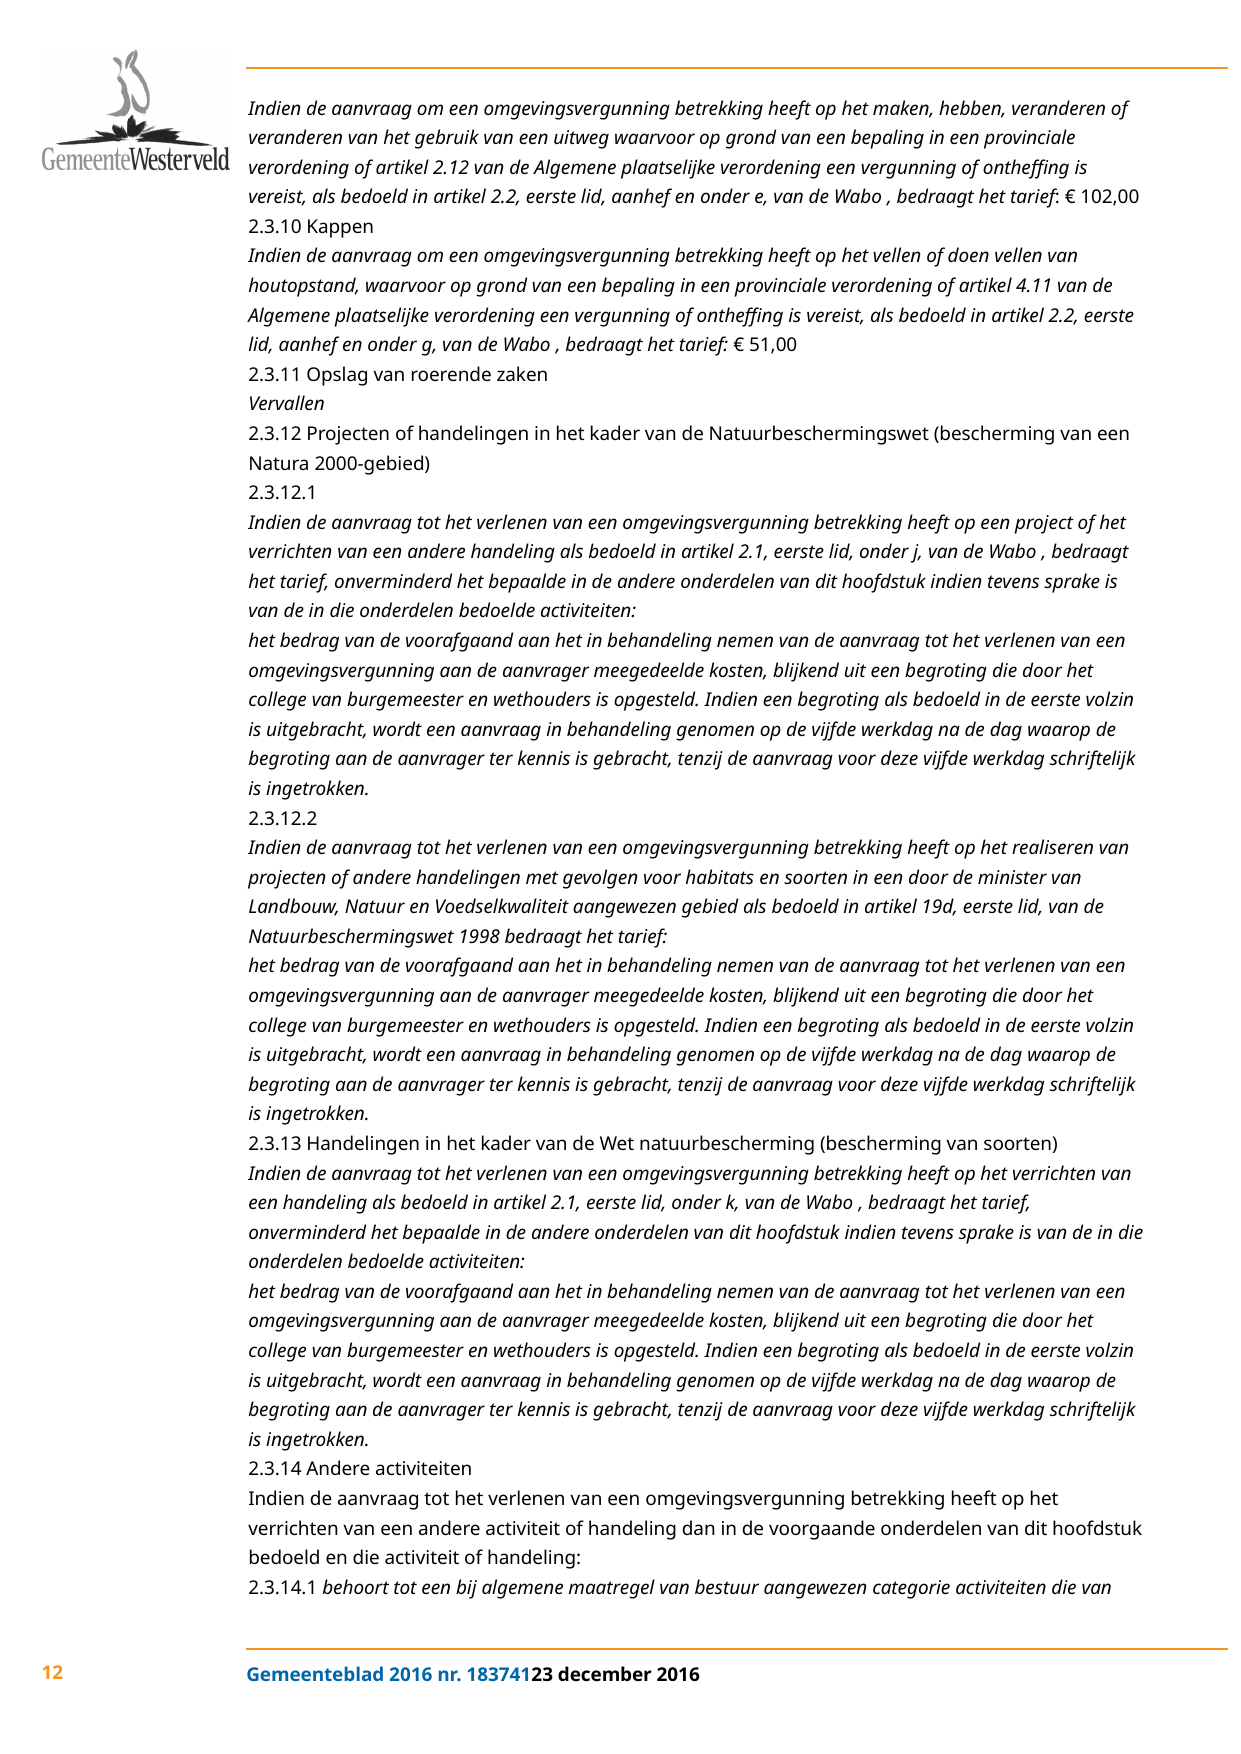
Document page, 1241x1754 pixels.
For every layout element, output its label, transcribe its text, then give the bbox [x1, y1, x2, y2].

text het bedrag van de voorafgaand aan het in behandeling nemen van de aanvraag tot het verlenen van een omgevingsvergunning aan de aanvrager meegedeelde kosten, blijkend uit een begroting die door het college van burgemeester en wethouders is opgesteld. Indien een begroting als bedoeld in de eerste volzin is uitgebracht, wordt een aanvraag in behandeling genomen op de vijfde werkdag na de dag waarop de begroting aan de aanvrager ter kennis is gebracht, tenzij de aanvraag voor deze vijfde werkdag schriftelijk is ingetrokken. [248, 953, 1152, 1126]
text Indien de aanvraag tot het verlenen van een omgevingsvergunning betrekking heeft op het verrichten van een handeling als bedoeld in artikel 2.1, eerste lid, onder k, van de Wabo , bedraagt het tarief, onverminderd het bepaalde in de andere onderdelen van dit hoofdstuk indien tevens sprake is van de in die onderdelen bedoelde activiteiten: [248, 1160, 1152, 1274]
text het bedrag van de voorafgaand aan het in behandeling nemen van de aanvraag tot het verlenen van een omgevingsvergunning aan de aanvrager meegedeelde kosten, blijkend uit een begroting die door het college van burgemeester en wethouders is opgesteld. Indien een begroting als bedoeld in de eerste volzin is uitgebracht, wordt een aanvraag in behandeling genomen op de vijfde werkdag na de dag waarop de begroting aan de aanvrager ter kennis is gebracht, tenzij de aanvraag voor deze vijfde werkdag schriftelijk is ingetrokken. [248, 1278, 1152, 1452]
text 2.3.12.1 [248, 479, 1152, 505]
text 2.3.13 Handelingen in het kader van de Wet natuurbescherming (bescherming van soorten) [248, 1130, 1152, 1156]
text Indien de aanvraag om een omgevingsvergunning betrekking heeft op het vellen of doen vellen van houtopstand, waarvoor op grond van een bepaling in een provinciale verordening of artikel 4.11 van de Algemene plaatselijke verordening een vergunning of ontheffing is vereist, als bedoeld in artikel 2.2, eerste lid, aanhef en onder g, van de Wabo , bedraagt het tarief: € 51,00 [248, 243, 1152, 357]
text 2.3.12 Projecten of handelingen in het kader van de Natuurbeschermingswet (bescherming van een Natura 2000-gebied) [248, 420, 1152, 476]
text 2.3.14 Andere activiteiten [248, 1456, 1152, 1481]
text Indien de aanvraag om een omgevingsvergunning betrekking heeft op het maken, hebben, veranderen of veranderen van het gebruik van een uitweg waarvoor op grond van een bepaling in een provinciale verordening of artikel 2.12 van de Algemene plaatselijke verordening een vergunning of ontheffing is vereist, als bedoeld in artikel 2.2, eerste lid, aanhef en onder e, van de Wabo , bedraagt het tarief: € 102,00 [248, 95, 1152, 209]
text 2.3.14.1 behoort tot een bij algemene maatregel van bestuur aangewezen categorie activiteiten die van [248, 1574, 1152, 1600]
text het bedrag van de voorafgaand aan het in behandeling nemen van de aanvraag tot het verlenen van een omgevingsvergunning aan de aanvrager meegedeelde kosten, blijkend uit een begroting die door het college van burgemeester en wethouders is opgesteld. Indien een begroting als bedoeld in de eerste volzin is uitgebracht, wordt een aanvraag in behandeling genomen op de vijfde werkdag na de dag waarop de begroting aan de aanvrager ter kennis is gebracht, tenzij de aanvraag voor deze vijfde werkdag schriftelijk is ingetrokken. [248, 627, 1152, 801]
text Indien de aanvraag tot het verlenen van een omgevingsvergunning betrekking heeft op het verrichten van een andere activiteit of handeling dan in de voorgaande onderdelen van dit hoofdstuk bedoeld en die activiteit of handeling: [248, 1485, 1152, 1570]
text 2.3.12.2 [248, 805, 1152, 831]
text Indien de aanvraag tot het verlenen van een omgevingsvergunning betrekking heeft op een project of het verrichten van een andere handeling als bedoeld in artikel 2.1, eerste lid, onder j, van de Wabo , bedraagt het tarief, onverminderd het bepaalde in de andere onderdelen van dit hoofdstuk indien tevens sprake is van de in die onderdelen bedoelde activiteiten: [248, 509, 1152, 623]
text Vervallen [248, 391, 1152, 416]
text Indien de aanvraag tot het verlenen van een omgevingsvergunning betrekking heeft op het realiseren van projecten of andere handelingen met gevolgen voor habitats en soorten in een door de minister van Landbouw, Natuur en Voedselkwaliteit aangewezen gebied als bedoeld in artikel 19d, eerste lid, van de Natuurbeschermingswet 1998 bedraagt het tarief: [248, 834, 1152, 949]
picture [41, 47, 231, 172]
text 2.3.11 Opslag van roerende zaken [248, 361, 1152, 387]
text 2.3.10 Kappen [248, 213, 1152, 239]
